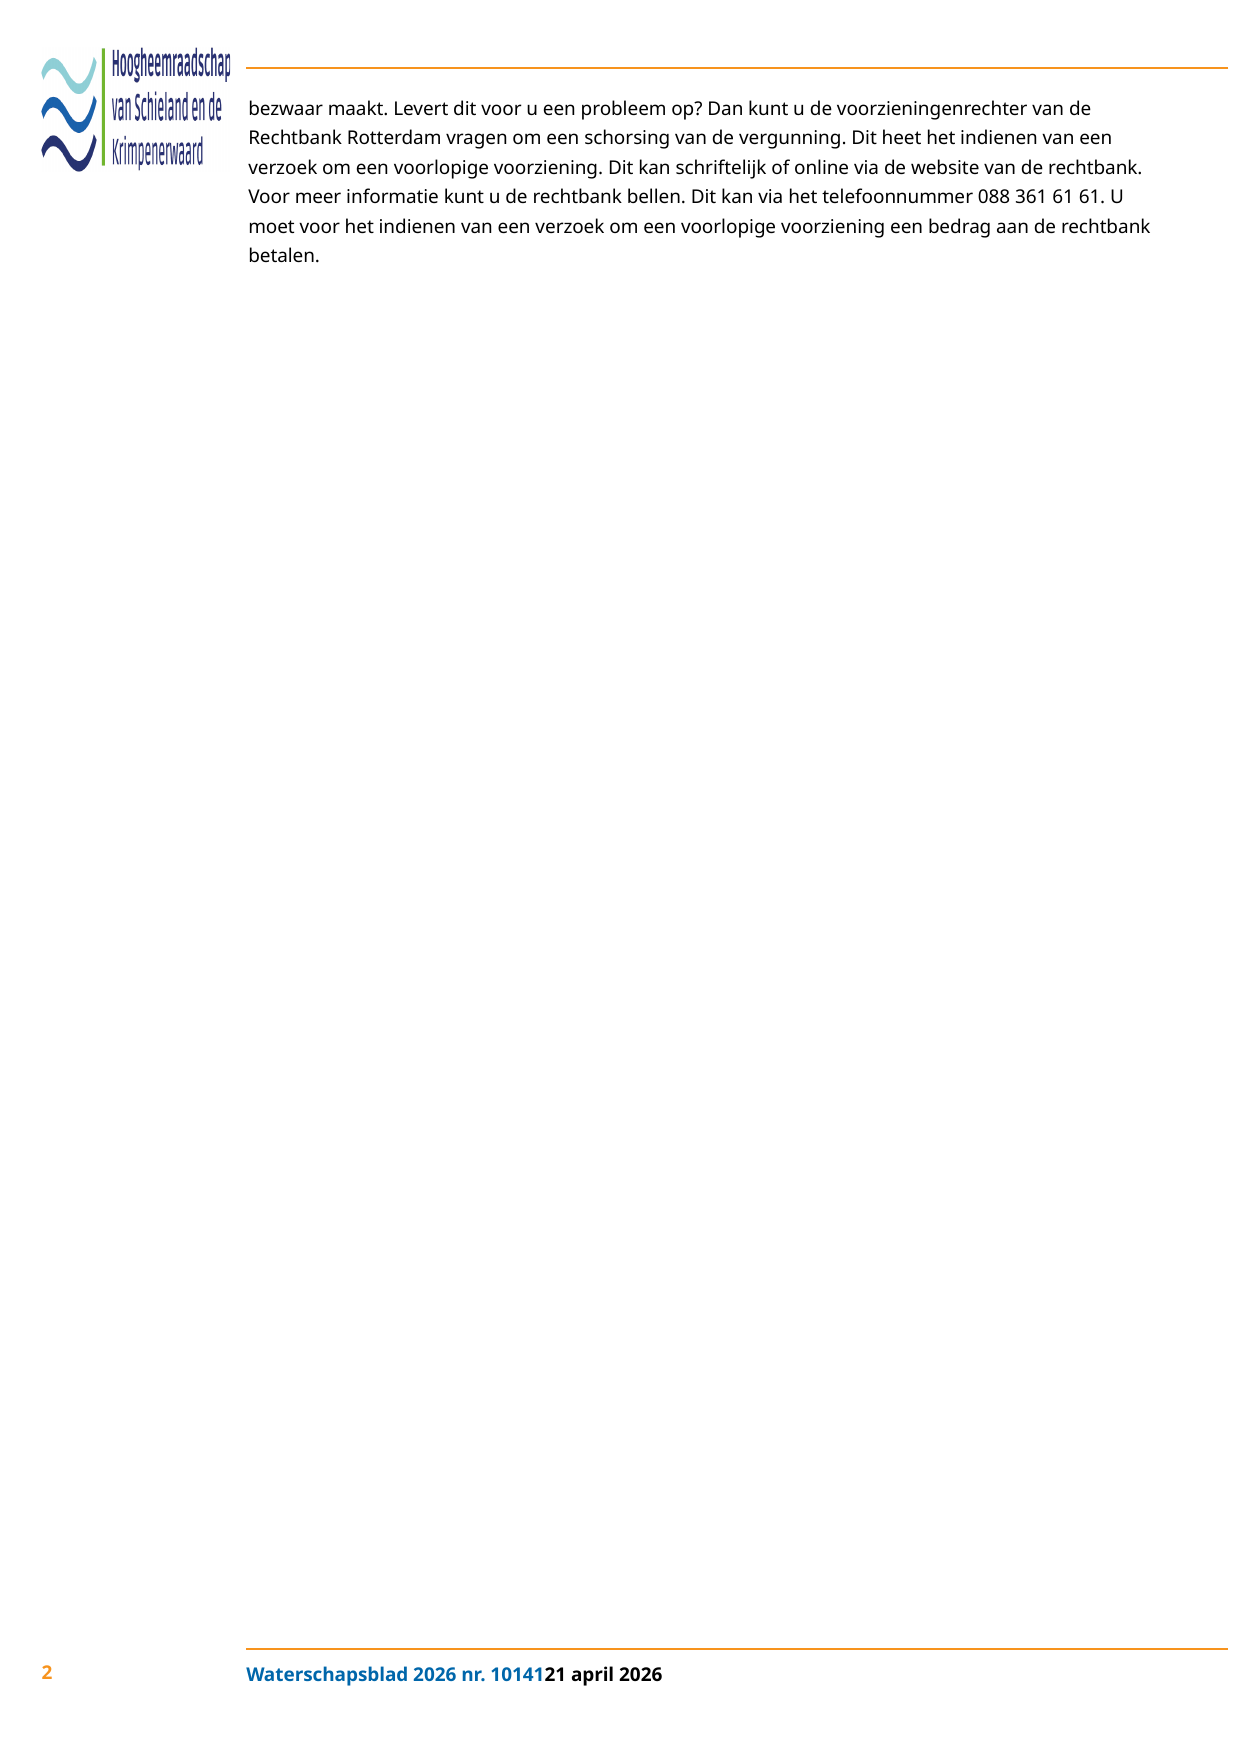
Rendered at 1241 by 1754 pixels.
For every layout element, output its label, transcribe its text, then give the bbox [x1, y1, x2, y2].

text bezwaar maakt. Levert dit voor u een probleem op? Dan kunt u de voorzieningenrechter van de Rechtbank Rotterdam vragen om een schorsing van de vergunning. Dit heet het indienen van een verzoek om een voorlopige voorziening. Dit kan schriftelijk of online via de website van de rechtbank. Voor meer informatie kunt u de rechtbank bellen. Dit kan via het telefoonnummer 088 361 61 61. U moet voor het indienen van een verzoek om een voorlopige voorziening een bedrag aan de rechtbank betalen. [248, 95, 1152, 268]
picture [41, 47, 231, 172]
